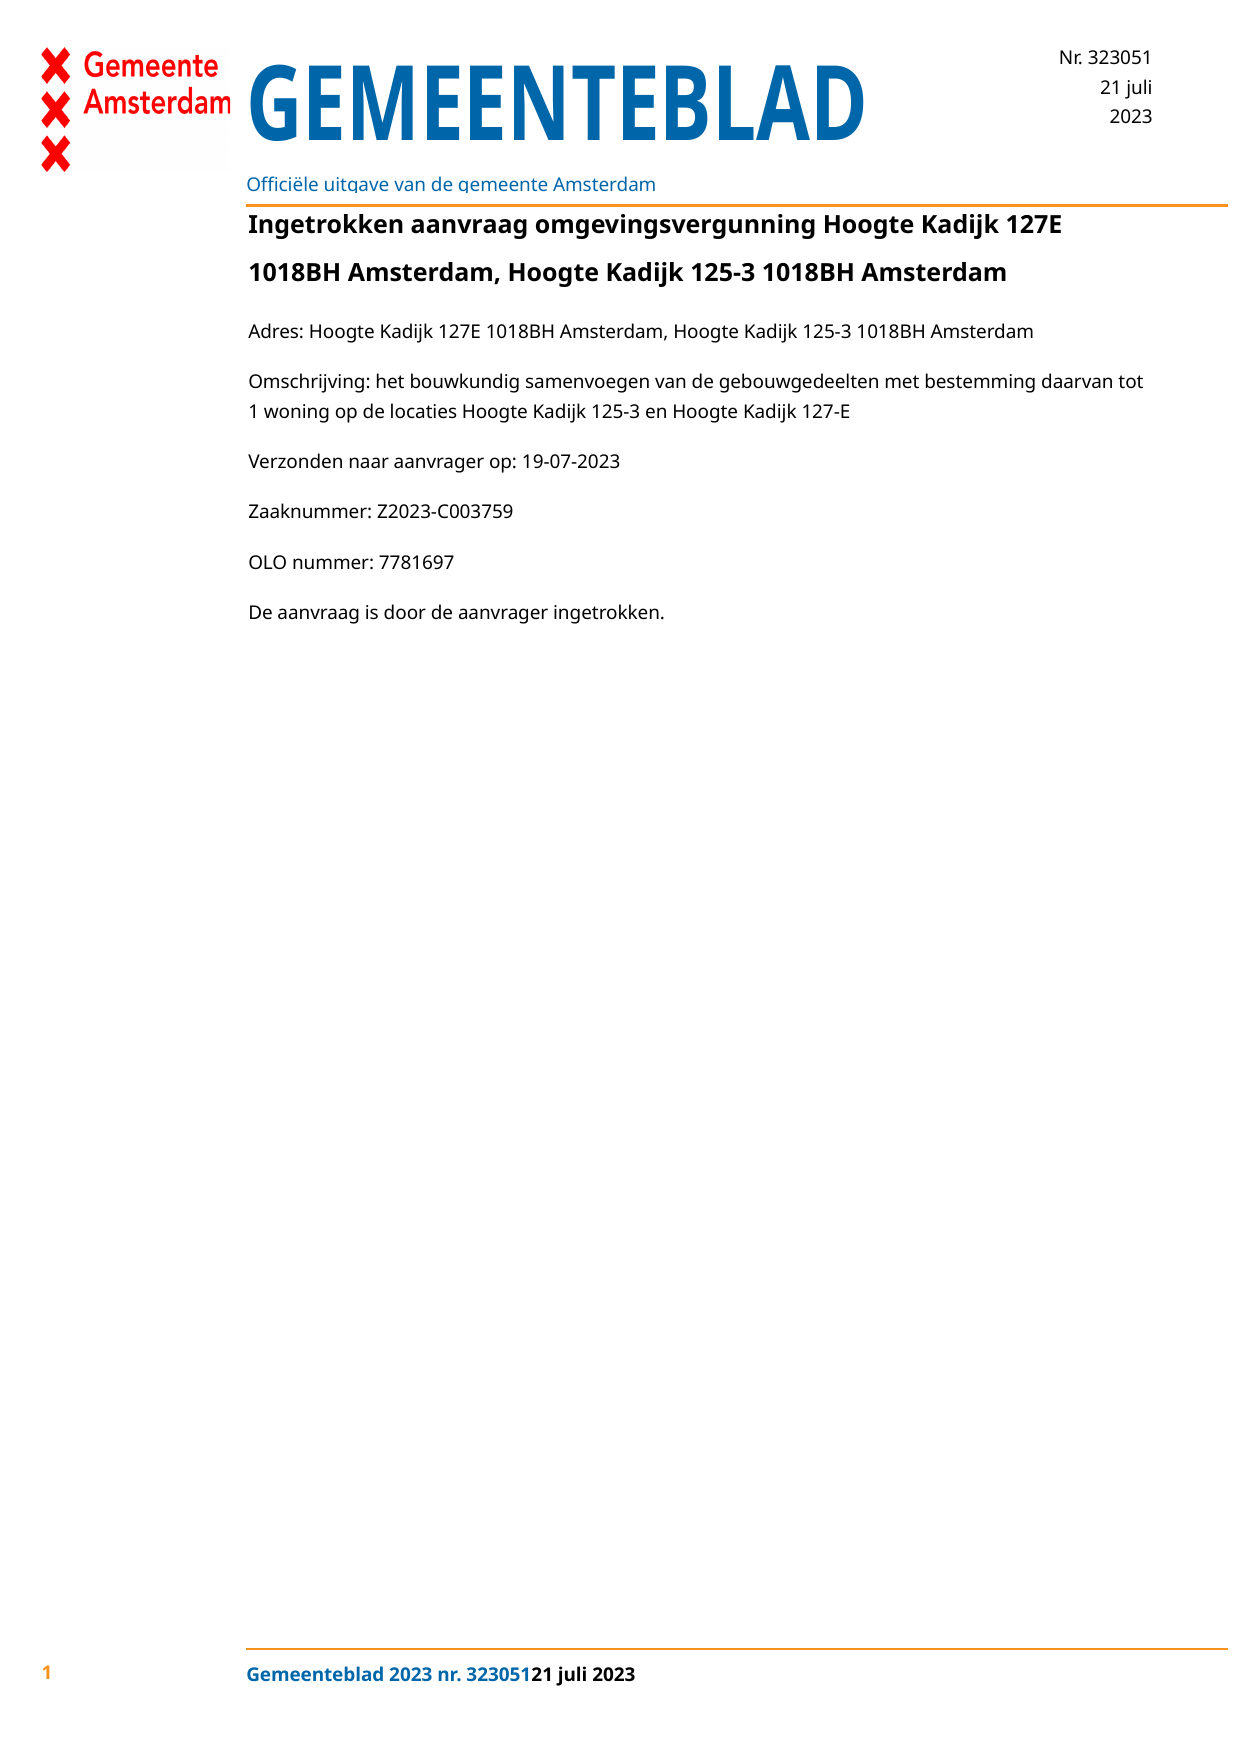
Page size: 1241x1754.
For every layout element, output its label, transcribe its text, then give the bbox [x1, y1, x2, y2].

picture [41, 47, 231, 172]
text Adres: Hoogte Kadijk 127E 1018BH Amsterdam, Hoogte Kadijk 125-3 1018BH Amsterdam [248, 318, 1152, 344]
text OLO nummer: 7781697 [248, 549, 1152, 575]
text De aanvraag is door de aanvrager ingetrokken. [248, 599, 1152, 625]
text Ingetrokken aanvraag omgevingsvergunning Hoogte Kadijk 127E 1018BH Amsterdam, Hoogte Kadijk 125-3 1018BH Amsterdam [248, 207, 1152, 288]
text Zaaknummer: Z2023-C003759 [248, 499, 1152, 524]
text Verzonden naar aanvrager op: 19-07-2023 [248, 448, 1152, 474]
text Omschrijving: het bouwkundig samenvoegen van de gebouwgedeelten met bestemming daarvan tot 1 woning op de locaties Hoogte Kadijk 125-3 en Hoogte Kadijk 127-E [248, 368, 1152, 424]
